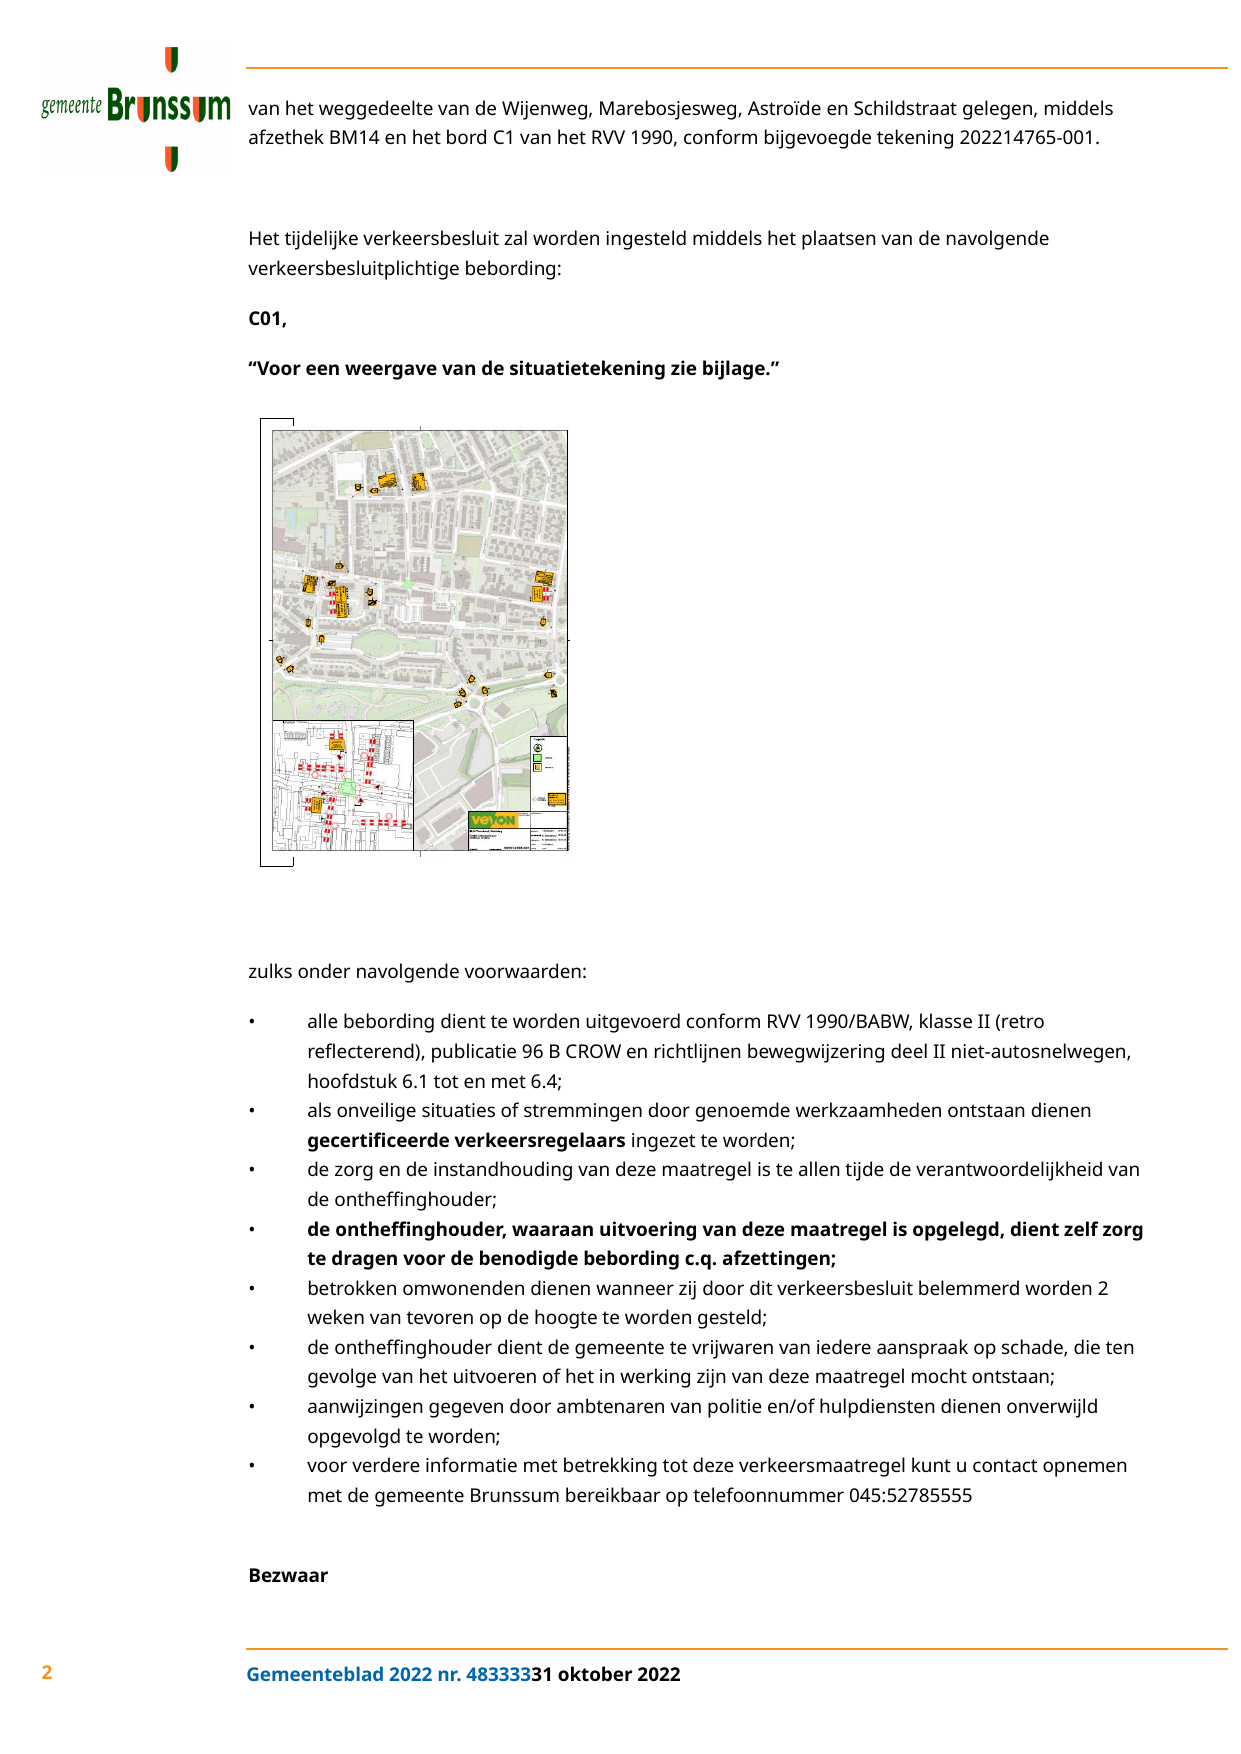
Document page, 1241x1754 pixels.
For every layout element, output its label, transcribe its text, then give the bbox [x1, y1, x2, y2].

list de zorg en de instandhouding van deze maatregel is te allen tijde de verantwoordelijkheid van de ontheffinghouder; [248, 1157, 1152, 1212]
text Het tijdelijke verkeersbesluit zal worden ingesteld middels het plaatsen van de navolgende verkeersbesluitplichtige bebording: [248, 225, 1152, 281]
text zulks onder navolgende voorwaarden: [248, 958, 1152, 984]
picture [41, 47, 231, 172]
text van het weggedeelte van de Wijenweg, Marebosjesweg, Astroïde en Schildstraat gelegen, middels afzethek BM14 en het bord C1 van het RVV 1990, conform bijgevoegde tekening 202214765-001. [248, 95, 1152, 150]
text Bezwaar [248, 1562, 1152, 1588]
list aanwijzingen gegeven door ambtenaren van politie en/of hulpdiensten dienen onverwijld opgevolgd te worden; [248, 1393, 1152, 1449]
list als onveilige situaties of stremmingen door genoemde werkzaamheden ontstaan dienen gecertificeerde verkeersregelaars ingezet te worden; [248, 1097, 1152, 1153]
text “Voor een weergave van de situatietekening zie bijlage.” [248, 356, 1152, 381]
text C01, [248, 305, 1152, 331]
list voor verdere informatie met betrekking tot deze verkeersmaatregel kunt u contact opnemen met de gemeente Brunssum bereikbaar op telefoonnummer 045:52785555 [248, 1452, 1152, 1508]
list de ontheffinghouder, waaraan uitvoering van deze maatregel is opgelegd, dient zelf zorg te dragen voor de benodigde bebording c.q. afzettingen; [248, 1216, 1152, 1271]
list de ontheffinghouder dient de gemeente te vrijwaren van iedere aanspraak op schade, die ten gevolge van het uitvoeren of het in werking zijn van deze maatregel mocht ontstaan; [248, 1334, 1152, 1389]
list alle bebording dient te worden uitgevoerd conform RVV 1990/BABW, klasse II (retro reflecterend), publicatie 96 B CROW en richtlijnen bewegwijzering deel II niet-autosnelwegen, hoofdstuk 6.1 tot en met 6.4; [248, 1009, 1152, 1094]
list betrokken omwonenden dienen wanneer zij door dit verkeersbesluit belemmerd worden 2 weken van tevoren op de hoogte te worden gesteld; [248, 1275, 1152, 1330]
picture [268, 426, 570, 857]
